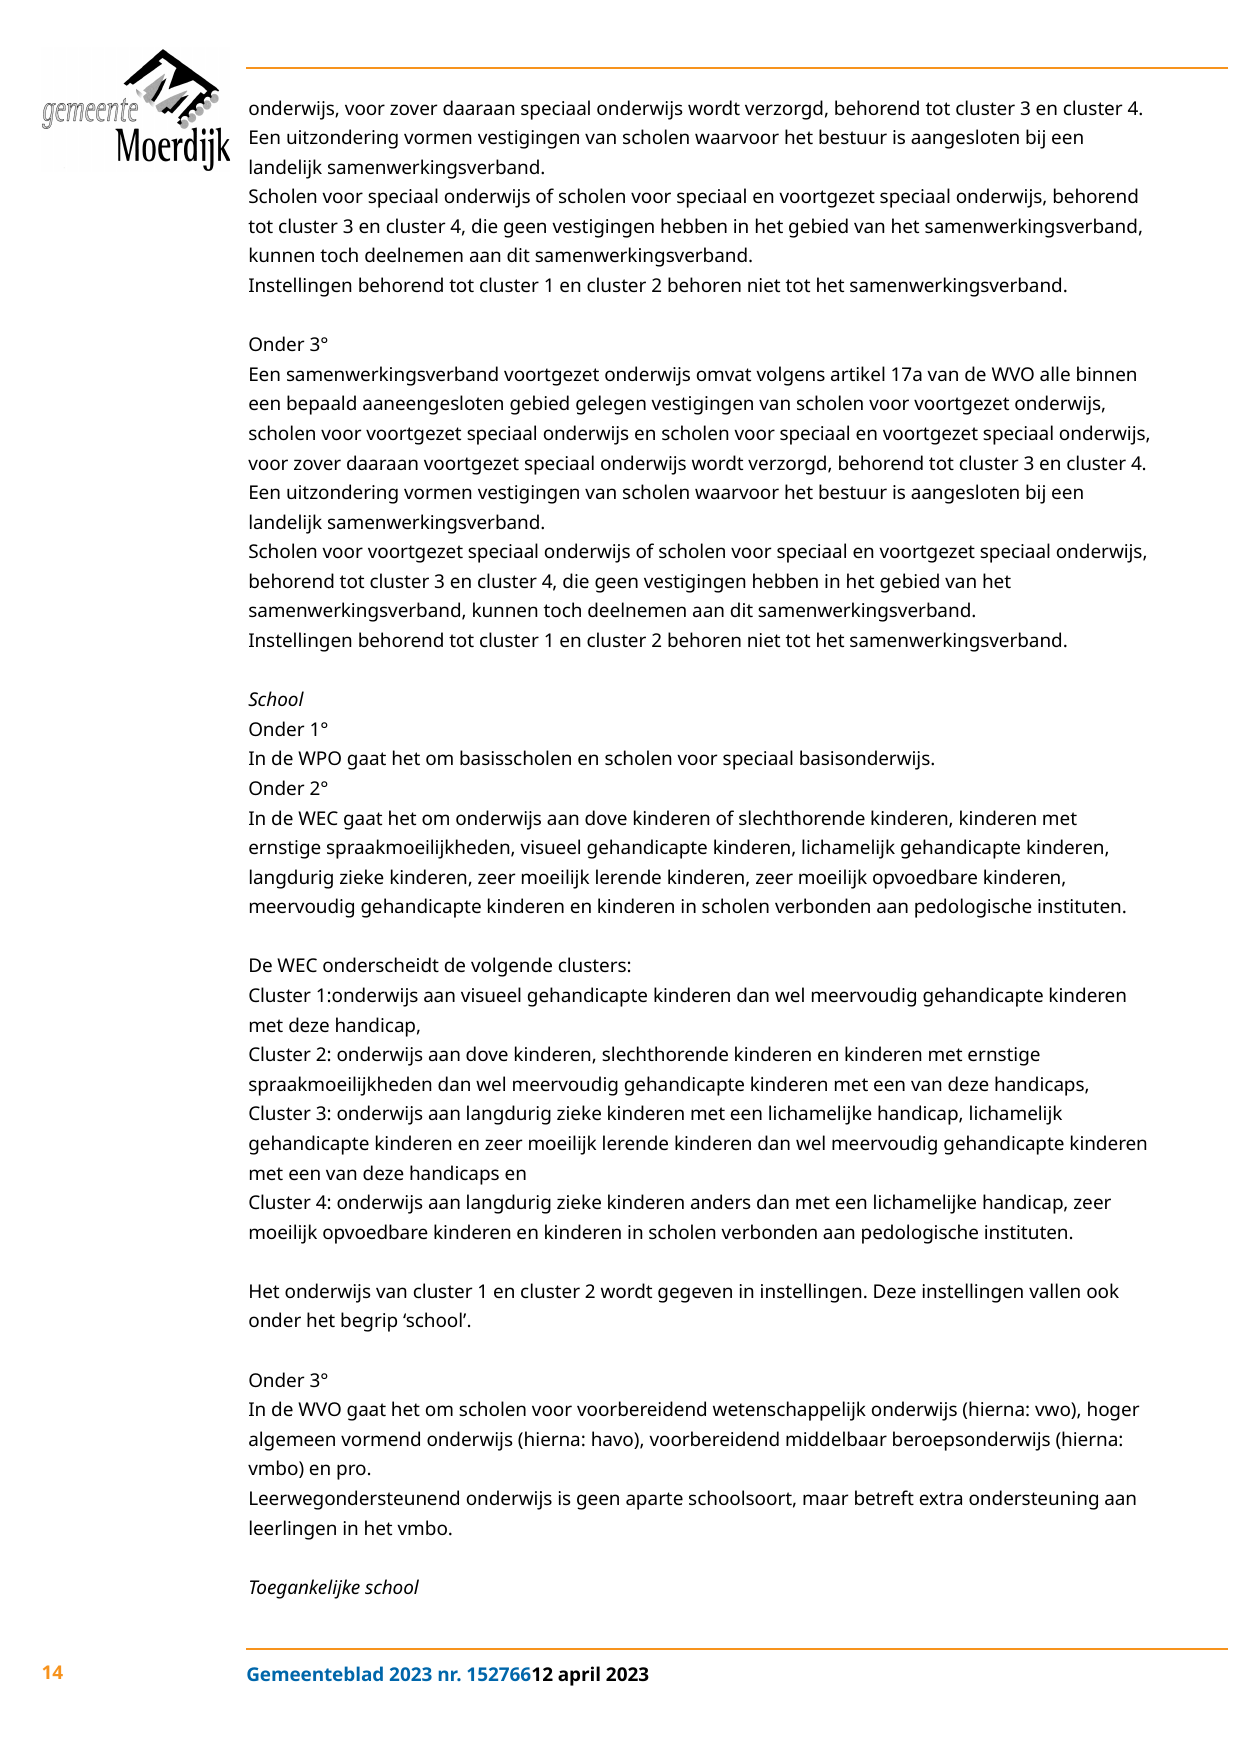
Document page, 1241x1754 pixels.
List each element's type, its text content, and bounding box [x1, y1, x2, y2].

text Het onderwijs van cluster 1 en cluster 2 wordt gegeven in instellingen. Deze instellingen vallen ook onder het begrip ‘school’. [248, 1278, 1152, 1333]
text In de WEC gaat het om onderwijs aan dove kinderen of slechthorende kinderen, kinderen met ernstige spraakmoeilijkheden, visueel gehandicapte kinderen, lichamelijk gehandicapte kinderen, langdurig zieke kinderen, zeer moeilijk lerende kinderen, zeer moeilijk opvoedbare kinderen, meervoudig gehandicapte kinderen en kinderen in scholen verbonden aan pedologische instituten. [248, 805, 1152, 919]
text De WEC onderscheidt de volgende clusters: [248, 953, 1152, 978]
text Onder 3° [248, 331, 1152, 357]
text Onder 3° [248, 1367, 1152, 1393]
text Cluster 1:onderwijs aan visueel gehandicapte kinderen dan wel meervoudig gehandicapte kinderen met deze handicap, [248, 982, 1152, 1038]
text Leerwegondersteunend onderwijs is geen aparte schoolsoort, maar betreft extra ondersteuning aan leerlingen in het vmbo. [248, 1485, 1152, 1541]
text School [248, 686, 1152, 712]
text onderwijs, voor zover daaraan speciaal onderwijs wordt verzorgd, behorend tot cluster 3 en cluster 4. Een uitzondering vormen vestigingen van scholen waarvoor het bestuur is aangesloten bij een landelijk samenwerkingsverband. [248, 95, 1152, 180]
text Scholen voor speciaal onderwijs of scholen voor speciaal en voortgezet speciaal onderwijs, behorend tot cluster 3 en cluster 4, die geen vestigingen hebben in het gebied van het samenwerkingsverband, kunnen toch deelnemen aan dit samenwerkingsverband. [248, 183, 1152, 268]
text Cluster 3: onderwijs aan langdurig zieke kinderen met een lichamelijke handicap, lichamelijk gehandicapte kinderen en zeer moeilijk lerende kinderen dan wel meervoudig gehandicapte kinderen met een van deze handicaps en [248, 1101, 1152, 1186]
text In de WVO gaat het om scholen voor voorbereidend wetenschappelijk onderwijs (hierna: vwo), hoger algemeen vormend onderwijs (hierna: havo), voorbereidend middelbaar beroepsonderwijs (hierna: vmbo) en pro. [248, 1396, 1152, 1481]
text Scholen voor voortgezet speciaal onderwijs of scholen voor speciaal en voortgezet speciaal onderwijs, behorend tot cluster 3 en cluster 4, die geen vestigingen hebben in het gebied van het samenwerkingsverband, kunnen toch deelnemen aan dit samenwerkingsverband. [248, 538, 1152, 623]
text Cluster 4: onderwijs aan langdurig zieke kinderen anders dan met een lichamelijke handicap, zeer moeilijk opvoedbare kinderen en kinderen in scholen verbonden aan pedologische instituten. [248, 1189, 1152, 1245]
text Cluster 2: onderwijs aan dove kinderen, slechthorende kinderen en kinderen met ernstige spraakmoeilijkheden dan wel meervoudig gehandicapte kinderen met een van deze handicaps, [248, 1041, 1152, 1097]
text Onder 1° [248, 716, 1152, 742]
text In de WPO gaat het om basisscholen en scholen voor speciaal basisonderwijs. [248, 746, 1152, 771]
text Een samenwerkingsverband voortgezet onderwijs omvat volgens artikel 17a van de WVO alle binnen een bepaald aaneengesloten gebied gelegen vestigingen van scholen voor voortgezet onderwijs, scholen voor voortgezet speciaal onderwijs en scholen voor speciaal en voortgezet speciaal onderwijs, voor zover daaraan voortgezet speciaal onderwijs wordt verzorgd, behorend tot cluster 3 en cluster 4. Een uitzondering vormen vestigingen van scholen waarvoor het bestuur is aangesloten bij een landelijk samenwerkingsverband. [248, 361, 1152, 535]
text Instellingen behorend tot cluster 1 en cluster 2 behoren niet tot het samenwerkingsverband. [248, 627, 1152, 653]
text Onder 2° [248, 775, 1152, 801]
text Toegankelijke school [248, 1574, 1152, 1600]
picture [41, 47, 231, 172]
text Instellingen behorend tot cluster 1 en cluster 2 behoren niet tot het samenwerkingsverband. [248, 272, 1152, 298]
